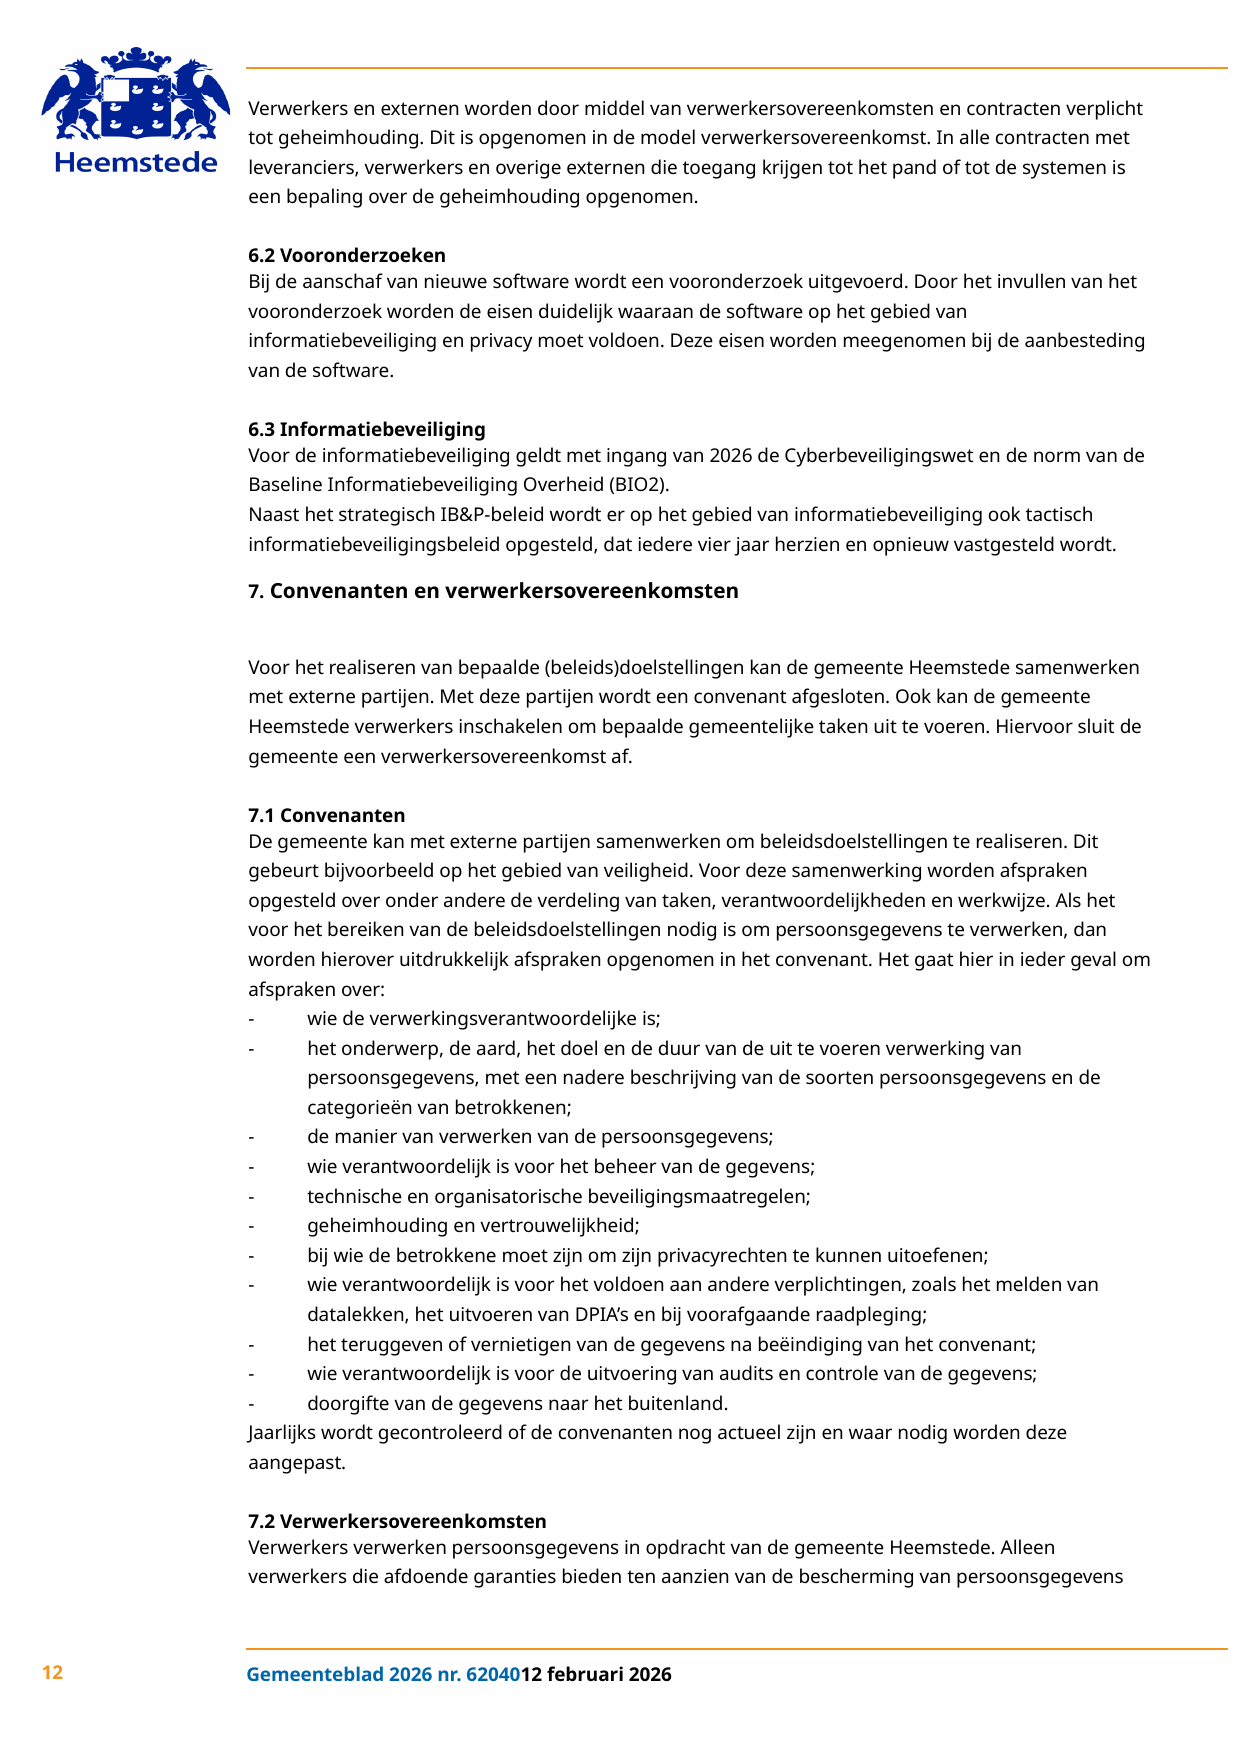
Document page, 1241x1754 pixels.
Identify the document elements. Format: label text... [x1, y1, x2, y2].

list wie verantwoordelijk is voor het beheer van de gegevens; [248, 1153, 1152, 1179]
list geheimhouding en vertrouwelijkheid; [248, 1212, 1152, 1238]
text Voor het realiseren van bepaalde (beleids)doelstellingen kan de gemeente Heemstede samenwerken met externe partijen. Met deze partijen wordt een convenant afgesloten. Ook kan de gemeente Heemstede verwerkers inschakelen om bepaalde gemeentelijke taken uit te voeren. Hiervoor sluit de gemeente een verwerkersovereenkomst af. [248, 654, 1152, 769]
text Voor de informatiebeveiliging geldt met ingang van 2026 de Cyberbeveiligingswet en de norm van de Baseline Informatiebeveiliging Overheid (BIO2). [248, 442, 1152, 497]
list het onderwerp, de aard, het doel en de duur van de uit te voeren verwerking van persoonsgegevens, met een nadere beschrijving van de soorten persoonsgegevens en de categorieën van betrokkenen; [248, 1035, 1152, 1120]
list doorgifte van de gegevens naar het buitenland. [248, 1390, 1152, 1416]
list de manier van verwerken van de persoonsgegevens; [248, 1124, 1152, 1149]
list wie de verwerkingsverantwoordelijke is; [248, 1005, 1152, 1031]
text Jaarlijks wordt gecontroleerd of de convenanten nog actueel zijn en waar nodig worden deze aangepast. [248, 1419, 1152, 1475]
text Verwerkers en externen worden door middel van verwerkersovereenkomsten en contracten verplicht tot geheimhouding. Dit is opgenomen in de model verwerkersovereenkomst. In alle contracten met leveranciers, verwerkers en overige externen die toegang krijgen tot het pand of tot de systemen is een bepaling over de geheimhouding opgenomen. [248, 95, 1152, 209]
text De gemeente kan met externe partijen samenwerken om beleidsdoelstellingen te realiseren. Dit gebeurt bijvoorbeeld op het gebied van veiligheid. Voor deze samenwerking worden afspraken opgesteld over onder andere de verdeling van taken, verantwoordelijkheden en werkwijze. Als het voor het bereiken van de beleidsdoelstellingen nodig is om persoonsgegevens te verwerken, dan worden hierover uitdrukkelijk afspraken opgenomen in het convenant. Het gaat hier in ieder geval om afspraken over: [248, 828, 1152, 1001]
text Bij de aanschaf van nieuwe software wordt een vooronderzoek uitgevoerd. Door het invullen van het vooronderzoek worden de eisen duidelijk waaraan de software op het gebied van informatiebeveiliging en privacy moet voldoen. Deze eisen worden meegenomen bij de aanbesteding van de software. [248, 268, 1152, 383]
list wie verantwoordelijk is voor het voldoen aan andere verplichtingen, zoals het melden van datalekken, het uitvoeren van DPIA’s en bij voorafgaande raadpleging; [248, 1272, 1152, 1327]
text 7.1 Convenanten [248, 802, 1152, 828]
list bij wie de betrokkene moet zijn om zijn privacyrechten te kunnen uitoefenen; [248, 1242, 1152, 1268]
text 6.2 Vooronderzoeken [248, 243, 1152, 268]
text 7.2 Verwerkersovereenkomsten [248, 1508, 1152, 1534]
picture [41, 47, 231, 172]
text Verwerkers verwerken persoonsgegevens in opdracht van de gemeente Heemstede. Alleen verwerkers die afdoende garanties bieden ten aanzien van de bescherming van persoonsgegevens [248, 1534, 1152, 1589]
text 7. Convenanten en verwerkersovereenkomsten [248, 576, 1152, 605]
text 6.3 Informatiebeveiliging [248, 416, 1152, 442]
text Naast het strategisch IB&P-beleid wordt er op het gebied van informatiebeveiliging ook tactisch informatiebeveiligingsbeleid opgesteld, dat iedere vier jaar herzien en opnieuw vastgesteld wordt. [248, 501, 1152, 557]
list het teruggeven of vernietigen van de gegevens na beëindiging van het convenant; [248, 1331, 1152, 1356]
list wie verantwoordelijk is voor de uitvoering van audits en controle van de gegevens; [248, 1360, 1152, 1386]
list technische en organisatorische beveiligingsmaatregelen; [248, 1183, 1152, 1208]
